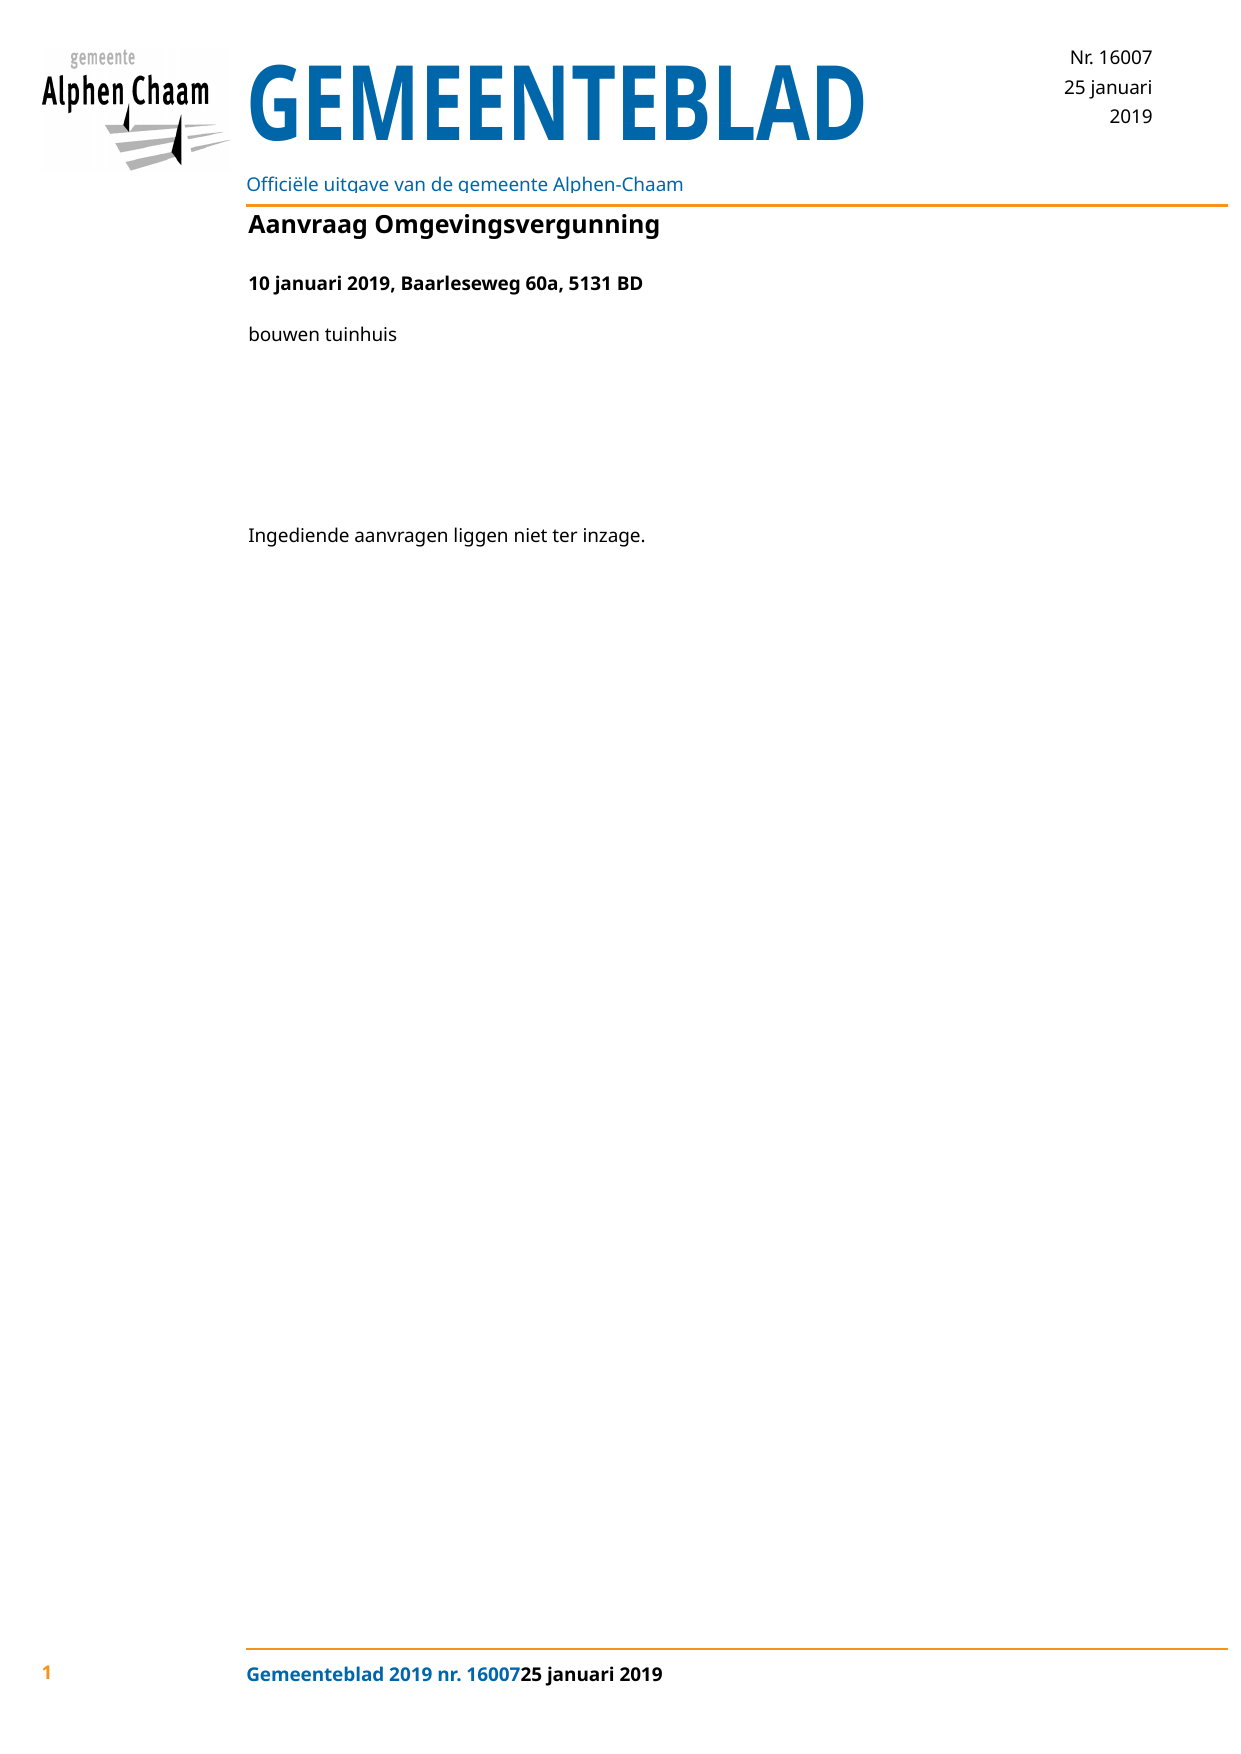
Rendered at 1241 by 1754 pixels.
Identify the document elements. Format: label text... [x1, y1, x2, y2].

picture [41, 47, 231, 172]
text bouwen tuinhuis [248, 321, 1152, 346]
text Ingediende aanvragen liggen niet ter inzage. [248, 522, 1152, 548]
text Aanvraag Omgevingsvergunning [248, 207, 1152, 241]
text 10 januari 2019, Baarleseweg 60a, 5131 BD [248, 270, 1152, 296]
